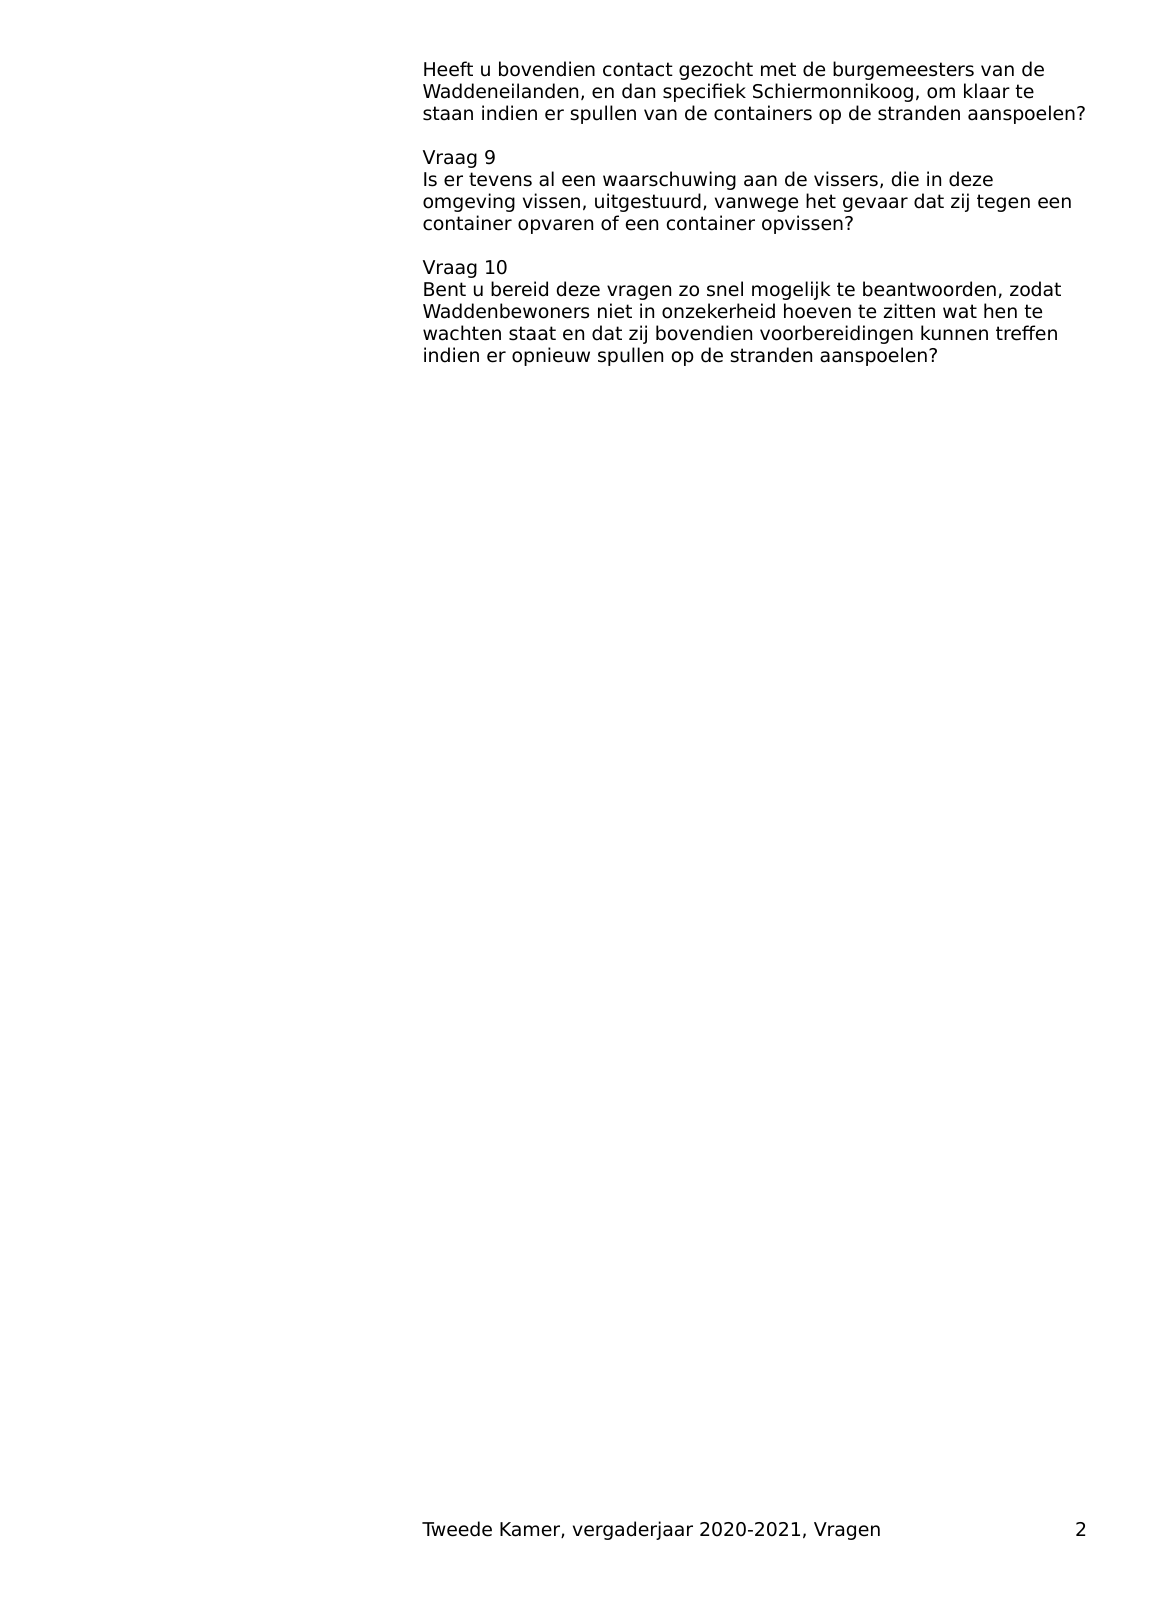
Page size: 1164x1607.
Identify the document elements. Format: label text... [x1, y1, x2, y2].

text Vraag 10 [422, 257, 1087, 279]
text Heeft u bovendien contact gezocht met de burgemeesters van de Waddeneilanden, en dan specifiek Schiermonnikoog, om klaar te staan indien er spullen van de containers op de stranden aanspoelen? [422, 59, 1087, 125]
text Bent u bereid deze vragen zo snel mogelijk te beantwoorden, zodat Waddenbewoners niet in onzekerheid hoeven te zitten wat hen te wachten staat en dat zij bovendien voorbereidingen kunnen treffen indien er opnieuw spullen op de stranden aanspoelen? [422, 279, 1087, 367]
text Vraag 9 [422, 147, 1087, 169]
text Is er tevens al een waarschuwing aan de vissers, die in deze omgeving vissen, uitgestuurd, vanwege het gevaar dat zij tegen een container opvaren of een container opvissen? [422, 169, 1087, 235]
